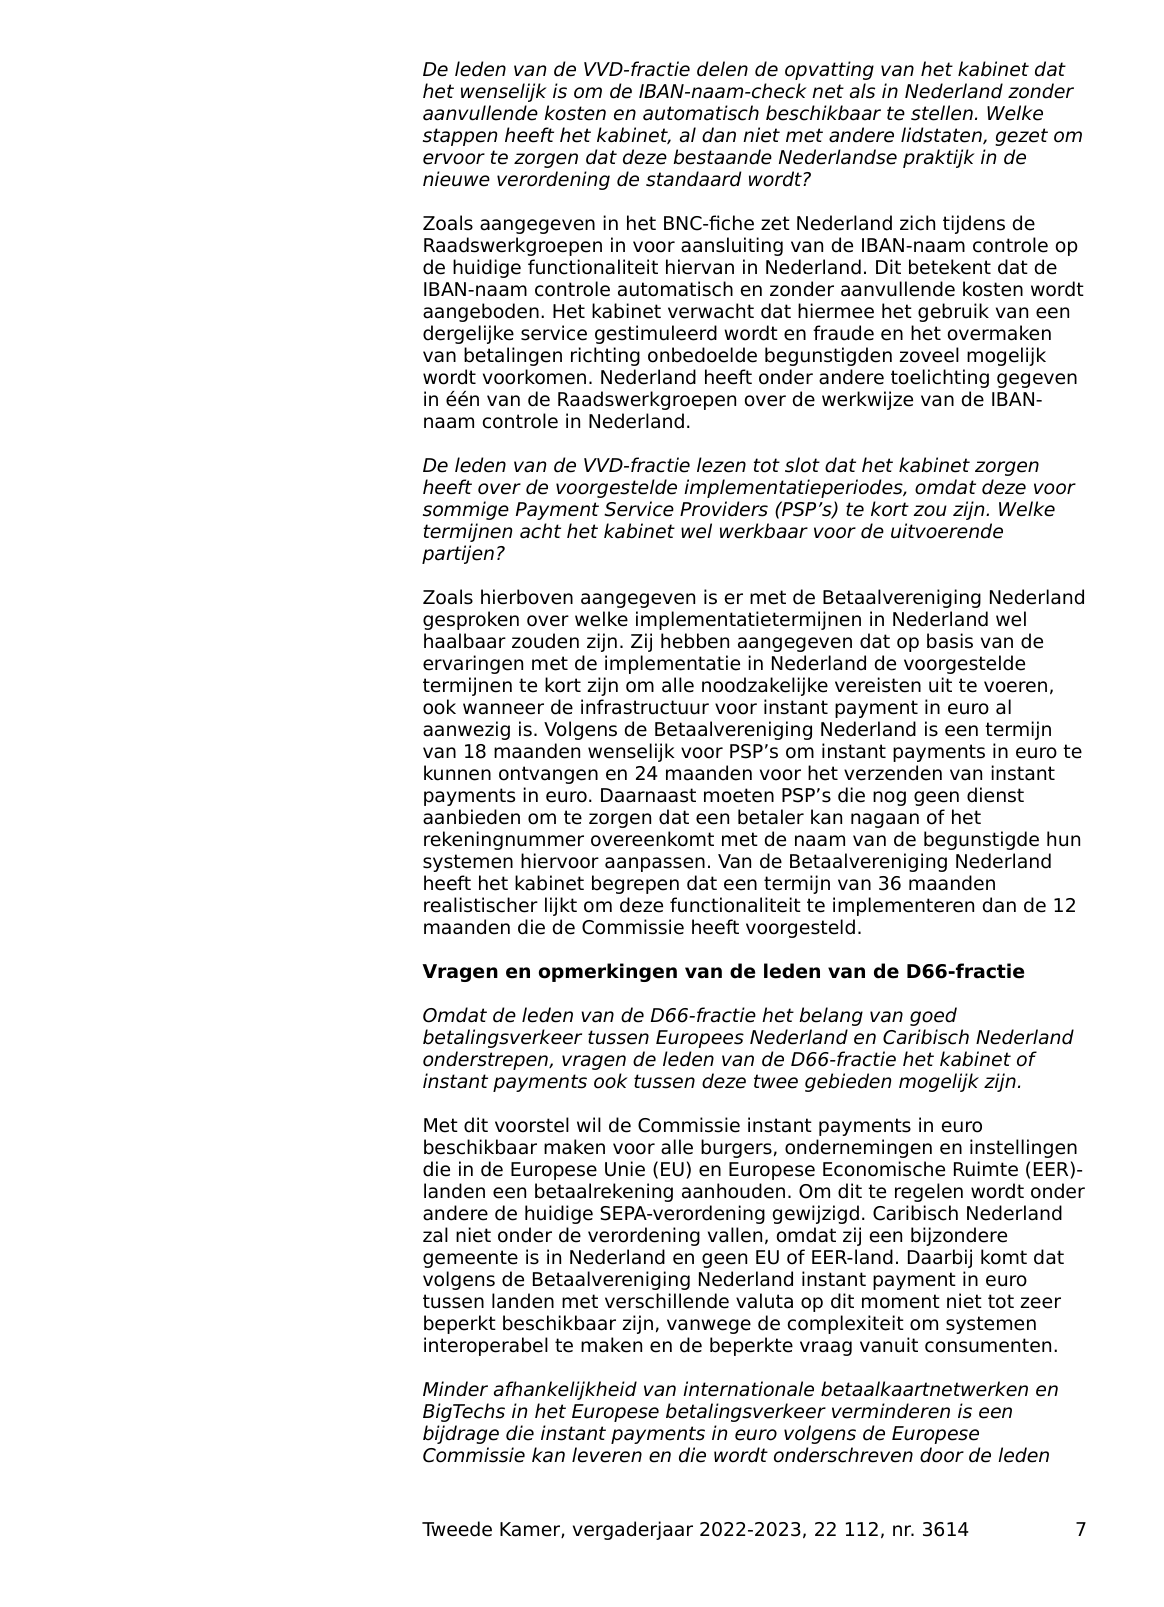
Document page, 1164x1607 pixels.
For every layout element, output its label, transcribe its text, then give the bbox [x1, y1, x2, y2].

subtitle De leden van de VVD-fractie delen de opvatting van het kabinet dat het wenselijk is om de IBAN-naam-check net als in Nederland zonder aanvullende kosten en automatisch beschikbaar te stellen. Welke stappen heeft het kabinet, al dan niet met andere lidstaten, gezet om ervoor te zorgen dat deze bestaande Nederlandse praktijk in de nieuwe verordening de standaard wordt? [422, 59, 1087, 191]
text Omdat de leden van de D66-fractie het belang van goed betalingsverkeer tussen Europees Nederland en Caribisch Nederland onderstrepen, vragen de leden van de D66-fractie het kabinet of instant payments ook tussen deze twee gebieden mogelijk zijn. [422, 1005, 1087, 1093]
text Met dit voorstel wil de Commissie instant payments in euro beschikbaar maken voor alle burgers, ondernemingen en instellingen die in de Europese Unie (EU) en Europese Economische Ruimte (EER)-landen een betaalrekening aanhouden. Om dit te regelen wordt onder andere de huidige SEPA-verordening gewijzigd. Caribisch Nederland zal niet onder de verordening vallen, omdat zij een bijzondere gemeente is in Nederland en geen EU of EER-land. Daarbij komt dat volgens de Betaalvereniging Nederland instant payment in euro tussen landen met verschillende valuta op dit moment niet tot zeer beperkt beschikbaar zijn, vanwege de complexiteit om systemen interoperabel te maken en de beperkte vraag vanuit consumenten. [422, 1115, 1087, 1357]
text Zoals hierboven aangegeven is er met de Betaalvereniging Nederland gesproken over welke implementatietermijnen in Nederland wel haalbaar zouden zijn. Zij hebben aangegeven dat op basis van de ervaringen met de implementatie in Nederland de voorgestelde termijnen te kort zijn om alle noodzakelijke vereisten uit te voeren, ook wanneer de infrastructuur voor instant payment in euro al aanwezig is. Volgens de Betaalvereniging Nederland is een termijn van 18 maanden wenselijk voor PSP’s om instant payments in euro te kunnen ontvangen en 24 maanden voor het verzenden van instant payments in euro. Daarnaast moeten PSP’s die nog geen dienst aanbieden om te zorgen dat een betaler kan nagaan of het rekeningnummer overeenkomt met de naam van de begunstigde hun systemen hiervoor aanpassen. Van de Betaalvereniging Nederland heeft het kabinet begrepen dat een termijn van 36 maanden realistischer lijkt om deze functionaliteit te implementeren dan de 12 maanden die de Commissie heeft voorgesteld. [422, 587, 1087, 939]
text Minder afhankelijkheid van internationale betaalkaartnetwerken en BigTechs in het Europese betalingsverkeer verminderen is een bijdrage die instant payments in euro volgens de Europese Commissie kan leveren en die wordt onderschreven door de leden [422, 1379, 1087, 1467]
subtitle Vragen en opmerkingen van de leden van de D66-fractie [422, 961, 1087, 983]
subtitle De leden van de VVD-fractie lezen tot slot dat het kabinet zorgen heeft over de voorgestelde implementatieperiodes, omdat deze voor sommige Payment Service Providers (PSP’s) te kort zou zijn. Welke termijnen acht het kabinet wel werkbaar voor de uitvoerende partijen? [422, 455, 1087, 565]
text Zoals aangegeven in het BNC-fiche zet Nederland zich tijdens de Raadswerkgroepen in voor aansluiting van de IBAN-naam controle op de huidige functionaliteit hiervan in Nederland. Dit betekent dat de IBAN-naam controle automatisch en zonder aanvullende kosten wordt aangeboden. Het kabinet verwacht dat hiermee het gebruik van een dergelijke service gestimuleerd wordt en fraude en het overmaken van betalingen richting onbedoelde begunstigden zoveel mogelijk wordt voorkomen. Nederland heeft onder andere toelichting gegeven in één van de Raadswerkgroepen over de werkwijze van de IBAN-naam controle in Nederland. [422, 213, 1087, 433]
